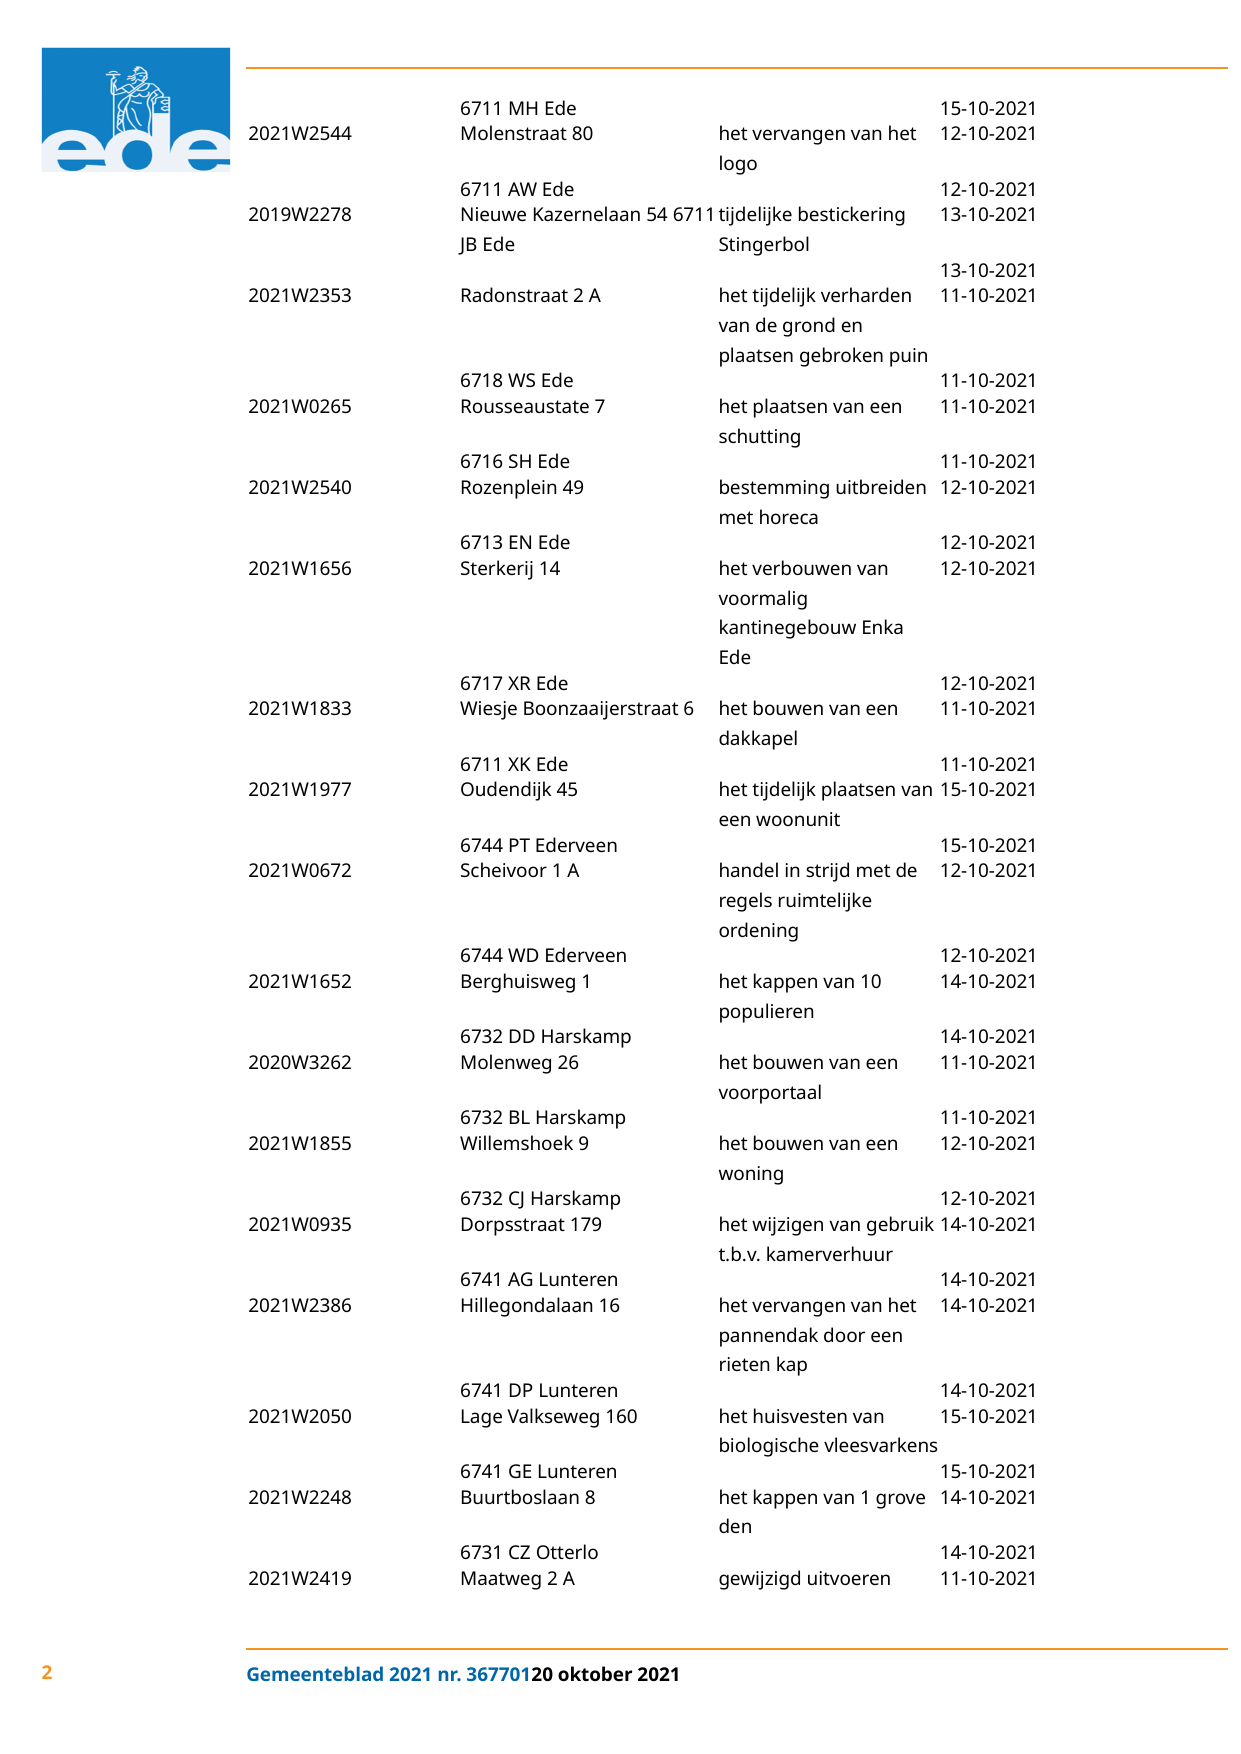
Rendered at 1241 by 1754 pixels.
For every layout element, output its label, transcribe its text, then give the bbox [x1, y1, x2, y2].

table_cell het tijdelijk plaatsen van een woonunit [718, 777, 939, 832]
table_cell 12-10-2021 [940, 1130, 1152, 1186]
table_cell 12-10-2021 [940, 858, 1152, 942]
table_cell 2021W2353 [248, 283, 460, 367]
table_cell [248, 1458, 460, 1484]
table_cell [248, 368, 460, 393]
table_cell 6717 XR Ede [460, 670, 718, 696]
table_cell 15-10-2021 [940, 777, 1152, 832]
table_cell 12-10-2021 [940, 530, 1152, 555]
table_cell Molenweg 26 [460, 1049, 718, 1104]
table_cell 2021W1652 [248, 968, 460, 1023]
table_cell [718, 1377, 939, 1403]
table_cell 11-10-2021 [940, 696, 1152, 751]
table_cell [718, 1458, 939, 1484]
table_cell het plaatsen van een schutting [718, 393, 939, 448]
table_cell [248, 1024, 460, 1049]
table_cell het bouwen van een dakkapel [718, 696, 939, 751]
table_cell [248, 176, 460, 202]
table_cell Buurtboslaan 8 [460, 1484, 718, 1539]
table_cell 11-10-2021 [940, 1049, 1152, 1104]
table_cell Radonstraat 2 A [460, 283, 718, 367]
table_cell [248, 943, 460, 968]
table_cell 14-10-2021 [940, 1211, 1152, 1267]
table_cell 6744 WD Ederveen [460, 943, 718, 968]
table_cell het kappen van 10 populieren [718, 968, 939, 1023]
table_cell [248, 449, 460, 474]
table_cell 6711 AW Ede [460, 176, 718, 202]
table_cell 2021W2544 [248, 121, 460, 176]
table_cell het vervangen van het logo [718, 121, 939, 176]
table_cell [718, 670, 939, 696]
table_cell 11-10-2021 [940, 751, 1152, 777]
table_cell 14-10-2021 [940, 1293, 1152, 1377]
table_cell 6731 CZ Otterlo [460, 1539, 718, 1565]
table_cell 14-10-2021 [940, 1484, 1152, 1539]
table_cell [248, 257, 460, 283]
table_cell [718, 1186, 939, 1211]
table_cell 2021W1855 [248, 1130, 460, 1186]
table_cell [718, 832, 939, 858]
table_cell 14-10-2021 [940, 1377, 1152, 1403]
table_cell 2019W2278 [248, 202, 460, 257]
table_cell 2021W0672 [248, 858, 460, 942]
table_cell [718, 1539, 939, 1565]
table_cell 11-10-2021 [940, 1105, 1152, 1130]
table_cell 2021W2540 [248, 474, 460, 529]
table_cell 15-10-2021 [940, 1458, 1152, 1484]
table_cell 15-10-2021 [940, 832, 1152, 858]
table_cell [718, 943, 939, 968]
table_cell 6741 DP Lunteren [460, 1377, 718, 1403]
table_cell Willemshoek 9 [460, 1130, 718, 1186]
table_cell 2021W0265 [248, 393, 460, 448]
table_cell [718, 95, 939, 121]
table_cell [718, 368, 939, 393]
table_cell 2021W2386 [248, 1293, 460, 1377]
table_cell [248, 95, 460, 121]
table_cell 6711 MH Ede [460, 95, 718, 121]
table_cell 14-10-2021 [940, 1539, 1152, 1565]
table_cell 6718 WS Ede [460, 368, 718, 393]
table_cell 12-10-2021 [940, 474, 1152, 529]
table_cell 12-10-2021 [940, 1186, 1152, 1211]
table_cell Nieuwe Kazernelaan 54 6711 JB Ede [460, 202, 718, 257]
table_cell Scheivoor 1 A [460, 858, 718, 942]
table_cell het kappen van 1 grove den [718, 1484, 939, 1539]
table_cell Berghuisweg 1 [460, 968, 718, 1023]
table_cell het bouwen van een voorportaal [718, 1049, 939, 1104]
table_cell [718, 257, 939, 283]
table_cell 2021W2248 [248, 1484, 460, 1539]
table_cell 12-10-2021 [940, 670, 1152, 696]
table_cell Dorpsstraat 179 [460, 1211, 718, 1267]
table_cell 14-10-2021 [940, 1267, 1152, 1292]
table_cell [718, 751, 939, 777]
table_cell Molenstraat 80 [460, 121, 718, 176]
table_cell 2020W3262 [248, 1049, 460, 1104]
table_cell 11-10-2021 [940, 393, 1152, 448]
table_cell 6713 EN Ede [460, 530, 718, 555]
table_cell Rousseaustate 7 [460, 393, 718, 448]
table_cell 15-10-2021 [940, 1403, 1152, 1458]
table_cell [718, 1024, 939, 1049]
table_cell 12-10-2021 [940, 176, 1152, 202]
table_cell 2021W1833 [248, 696, 460, 751]
table_cell 11-10-2021 [940, 283, 1152, 367]
table_cell 14-10-2021 [940, 968, 1152, 1023]
table_cell tijdelijke bestickering Stingerbol [718, 202, 939, 257]
table_cell Wiesje Boonzaaijerstraat 6 [460, 696, 718, 751]
table_cell het bouwen van een woning [718, 1130, 939, 1186]
table_cell het wijzigen van gebruik t.b.v. kamerverhuur [718, 1211, 939, 1267]
table_cell handel in strijd met de regels ruimtelijke ordening [718, 858, 939, 942]
table_cell Sterkerij 14 [460, 555, 718, 670]
table_cell [718, 449, 939, 474]
table_cell Hillegondalaan 16 [460, 1293, 718, 1377]
table_cell het vervangen van het pannendak door een rieten kap [718, 1293, 939, 1377]
table_cell 11-10-2021 [940, 368, 1152, 393]
table_cell 11-10-2021 [940, 1565, 1152, 1591]
table_cell 6741 AG Lunteren [460, 1267, 718, 1292]
table_cell 2021W1656 [248, 555, 460, 670]
table_cell het tijdelijk verharden van de grond en plaatsen gebroken puin [718, 283, 939, 367]
table_cell Oudendijk 45 [460, 777, 718, 832]
table_cell Lage Valkseweg 160 [460, 1403, 718, 1458]
table_cell 2021W1977 [248, 777, 460, 832]
table_cell 11-10-2021 [940, 449, 1152, 474]
table_cell 13-10-2021 [940, 257, 1152, 283]
table_cell 6716 SH Ede [460, 449, 718, 474]
table_cell het huisvesten van biologische vleesvarkens [718, 1403, 939, 1458]
table_cell [460, 257, 718, 283]
table_cell het verbouwen van voormalig kantinegebouw Enka Ede [718, 555, 939, 670]
table_cell 12-10-2021 [940, 121, 1152, 176]
picture [41, 47, 231, 172]
table_cell Maatweg 2 A [460, 1565, 718, 1591]
table_cell [718, 1105, 939, 1130]
table_cell [248, 1377, 460, 1403]
table_cell 2021W2050 [248, 1403, 460, 1458]
table_cell 6732 DD Harskamp [460, 1024, 718, 1049]
table_cell [248, 1539, 460, 1565]
table_cell [248, 1186, 460, 1211]
table_cell 13-10-2021 [940, 202, 1152, 257]
table_cell [248, 670, 460, 696]
table_cell 15-10-2021 [940, 95, 1152, 121]
table_cell 6741 GE Lunteren [460, 1458, 718, 1484]
table_cell 12-10-2021 [940, 943, 1152, 968]
table_cell gewijzigd uitvoeren [718, 1565, 939, 1591]
table_cell 6711 XK Ede [460, 751, 718, 777]
table_cell 12-10-2021 [940, 555, 1152, 670]
table_cell 2021W0935 [248, 1211, 460, 1267]
table_cell [248, 832, 460, 858]
table_cell [718, 176, 939, 202]
table_cell Rozenplein 49 [460, 474, 718, 529]
table_cell bestemming uitbreiden met horeca [718, 474, 939, 529]
table_cell [248, 751, 460, 777]
table_cell [718, 530, 939, 555]
table_cell [248, 530, 460, 555]
table_cell 6732 CJ Harskamp [460, 1186, 718, 1211]
table_cell 6744 PT Ederveen [460, 832, 718, 858]
table_cell 14-10-2021 [940, 1024, 1152, 1049]
table_cell [248, 1267, 460, 1292]
table_cell 6732 BL Harskamp [460, 1105, 718, 1130]
table_cell 2021W2419 [248, 1565, 460, 1591]
table_cell [718, 1267, 939, 1292]
table_cell [248, 1105, 460, 1130]
